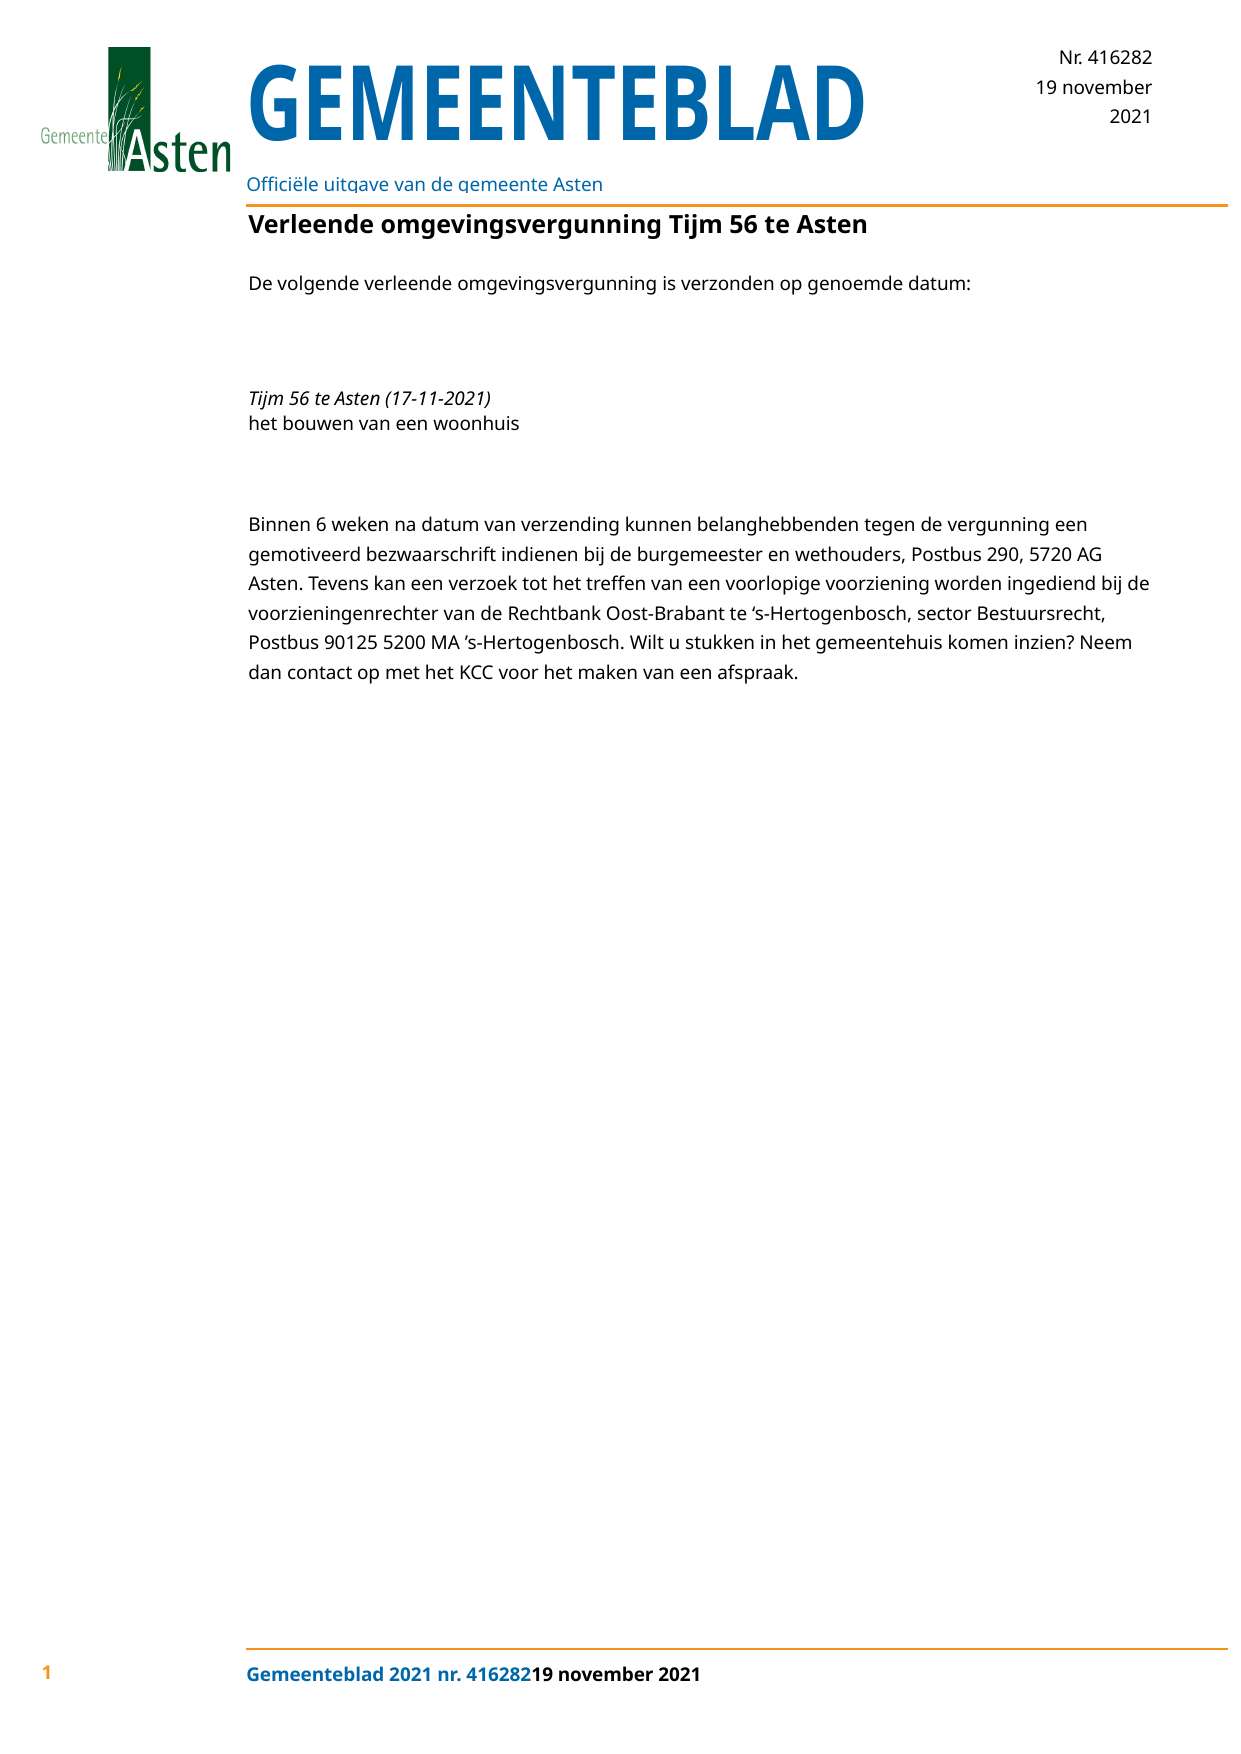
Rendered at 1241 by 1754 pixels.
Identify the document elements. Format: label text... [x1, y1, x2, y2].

text De volgende verleende omgevingsvergunning is verzonden op genoemde datum: [248, 270, 1152, 296]
text Tijm 56 te Asten (17-11-2021) [248, 385, 1152, 410]
text het bouwen van een woonhuis [248, 410, 1152, 436]
text Verleende omgevingsvergunning Tijm 56 te Asten [248, 207, 1152, 241]
picture [41, 47, 231, 172]
text Binnen 6 weken na datum van verzending kunnen belanghebbenden tegen de vergunning een gemotiveerd bezwaarschrift indienen bij de burgemeester en wethouders, Postbus 290, 5720 AG Asten. Tevens kan een verzoek tot het treffen van een voorlopige voorziening worden ingediend bij de voorzieningenrechter van de Rechtbank Oost-Brabant te ‘s-Hertogenbosch, sector Bestuursrecht, Postbus 90125 5200 MA ’s-Hertogenbosch. Wilt u stukken in het gemeentehuis komen inzien? Neem dan contact op met het KCC voor het maken van een afspraak. [248, 511, 1152, 685]
